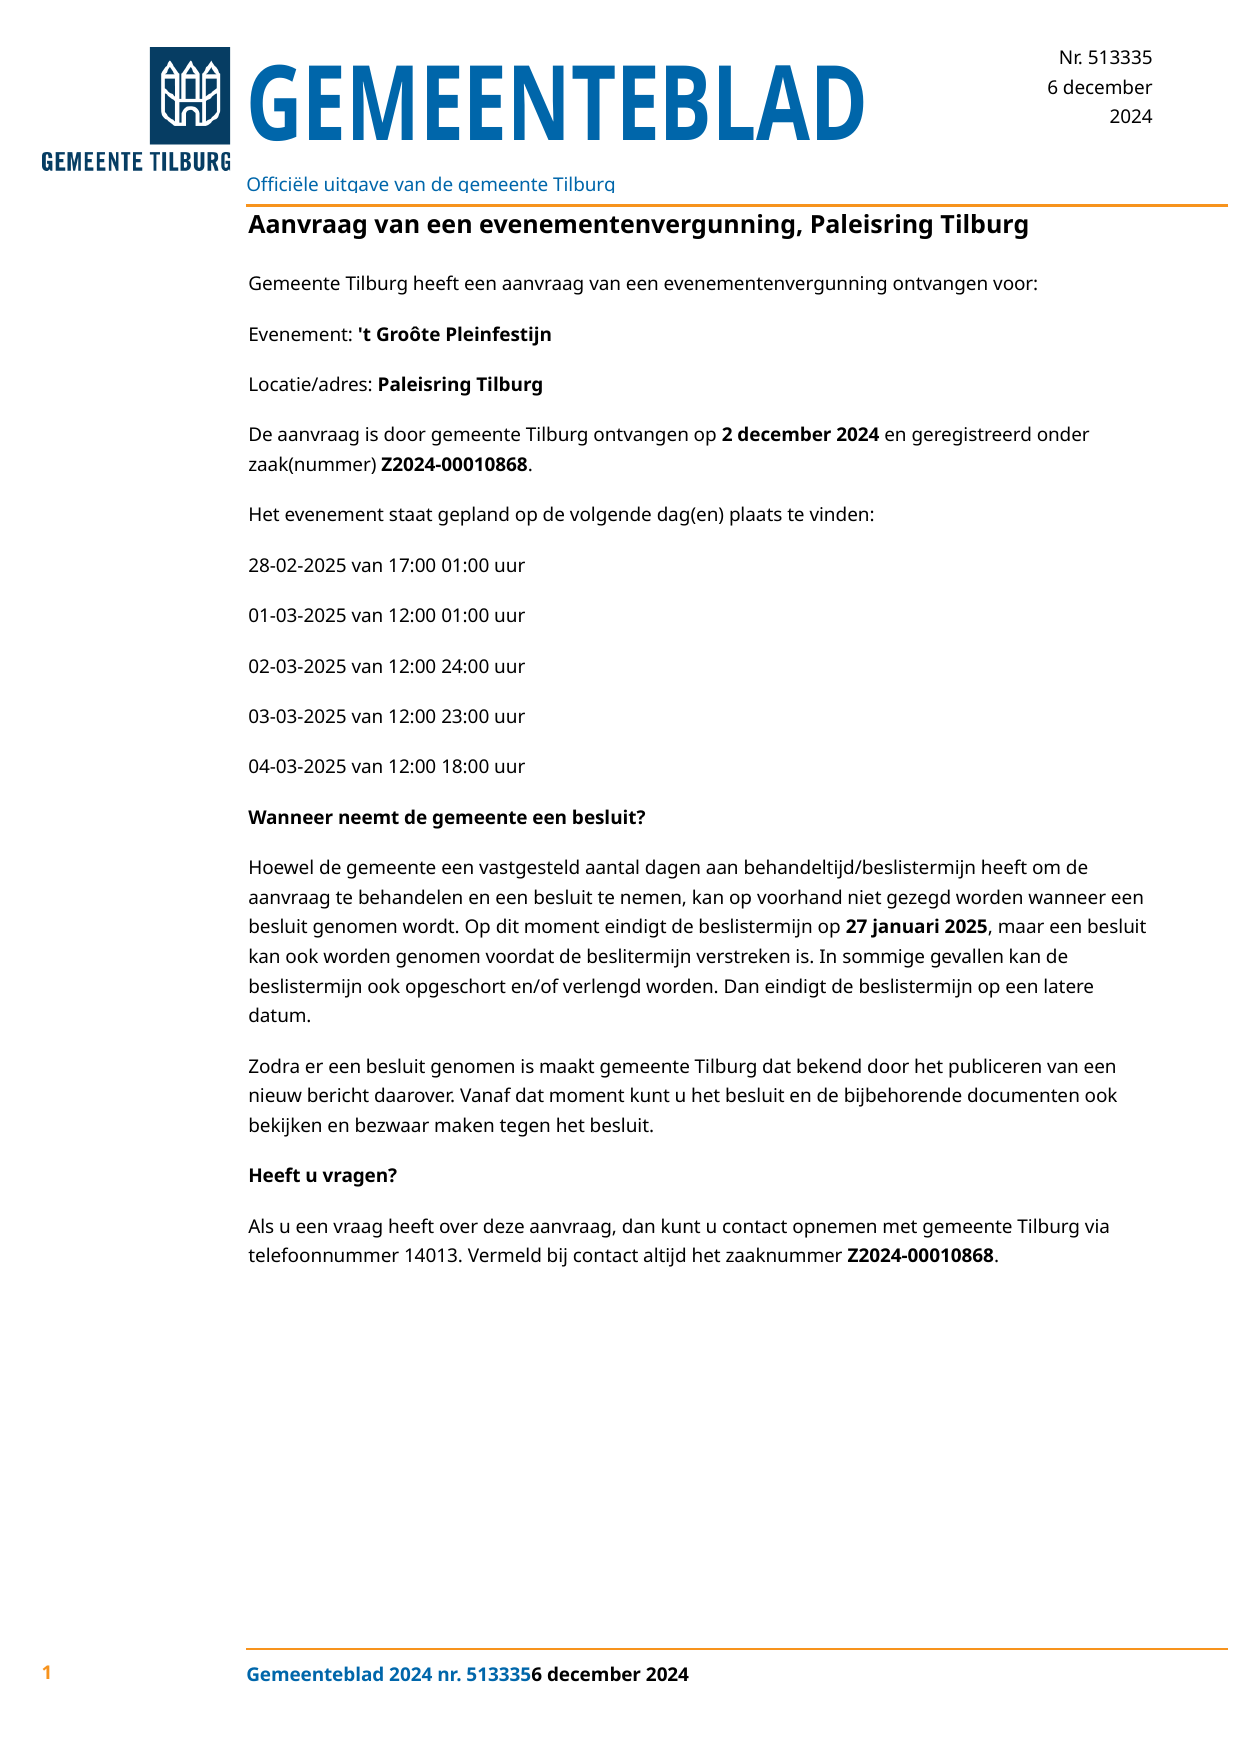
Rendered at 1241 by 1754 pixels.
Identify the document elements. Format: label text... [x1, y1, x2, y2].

text 28-02-2025 van 17:00 01:00 uur [248, 552, 1152, 578]
text Als u een vraag heeft over deze aanvraag, dan kunt u contact opnemen met gemeente Tilburg via telefoonnummer 14013. Vermeld bij contact altijd het zaaknummer Z2024-00010868. [248, 1213, 1152, 1268]
text 04-03-2025 van 12:00 18:00 uur [248, 754, 1152, 779]
text 03-03-2025 van 12:00 23:00 uur [248, 703, 1152, 729]
text 01-03-2025 van 12:00 01:00 uur [248, 602, 1152, 628]
text Aanvraag van een evenementenvergunning, Paleisring Tilburg [248, 207, 1152, 241]
text 02-03-2025 van 12:00 24:00 uur [248, 653, 1152, 678]
picture [41, 47, 231, 172]
text Het evenement staat gepland op de volgende dag(en) plaats te vinden: [248, 502, 1152, 527]
text Locatie/adres: Paleisring Tilburg [248, 371, 1152, 397]
text Hoewel de gemeente een vastgesteld aantal dagen aan behandeltijd/beslistermijn heeft om de aanvraag te behandelen en een besluit te nemen, kan op voorhand niet gezegd worden wanneer een besluit genomen wordt. Op dit moment eindigt de beslistermijn op 27 januari 2025, maar een besluit kan ook worden genomen voordat de beslitermijn verstreken is. In sommige gevallen kan de beslistermijn ook opgeschort en/of verlengd worden. Dan eindigt de beslistermijn op een latere datum. [248, 854, 1152, 1028]
text Gemeente Tilburg heeft een aanvraag van een evenementenvergunning ontvangen voor: [248, 270, 1152, 296]
text Heeft u vragen? [248, 1162, 1152, 1188]
text Wanneer neemt de gemeente een besluit? [248, 804, 1152, 830]
text Zodra er een besluit genomen is maakt gemeente Tilburg dat bekend door het publiceren van een nieuw bericht daarover. Vanaf dat moment kunt u het besluit en de bijbehorende documenten ook bekijken en bezwaar maken tegen het besluit. [248, 1053, 1152, 1138]
text Evenement: 't Groôte Pleinfestijn [248, 321, 1152, 346]
text De aanvraag is door gemeente Tilburg ontvangen op 2 december 2024 en geregistreerd onder zaak(nummer) Z2024-00010868. [248, 422, 1152, 477]
